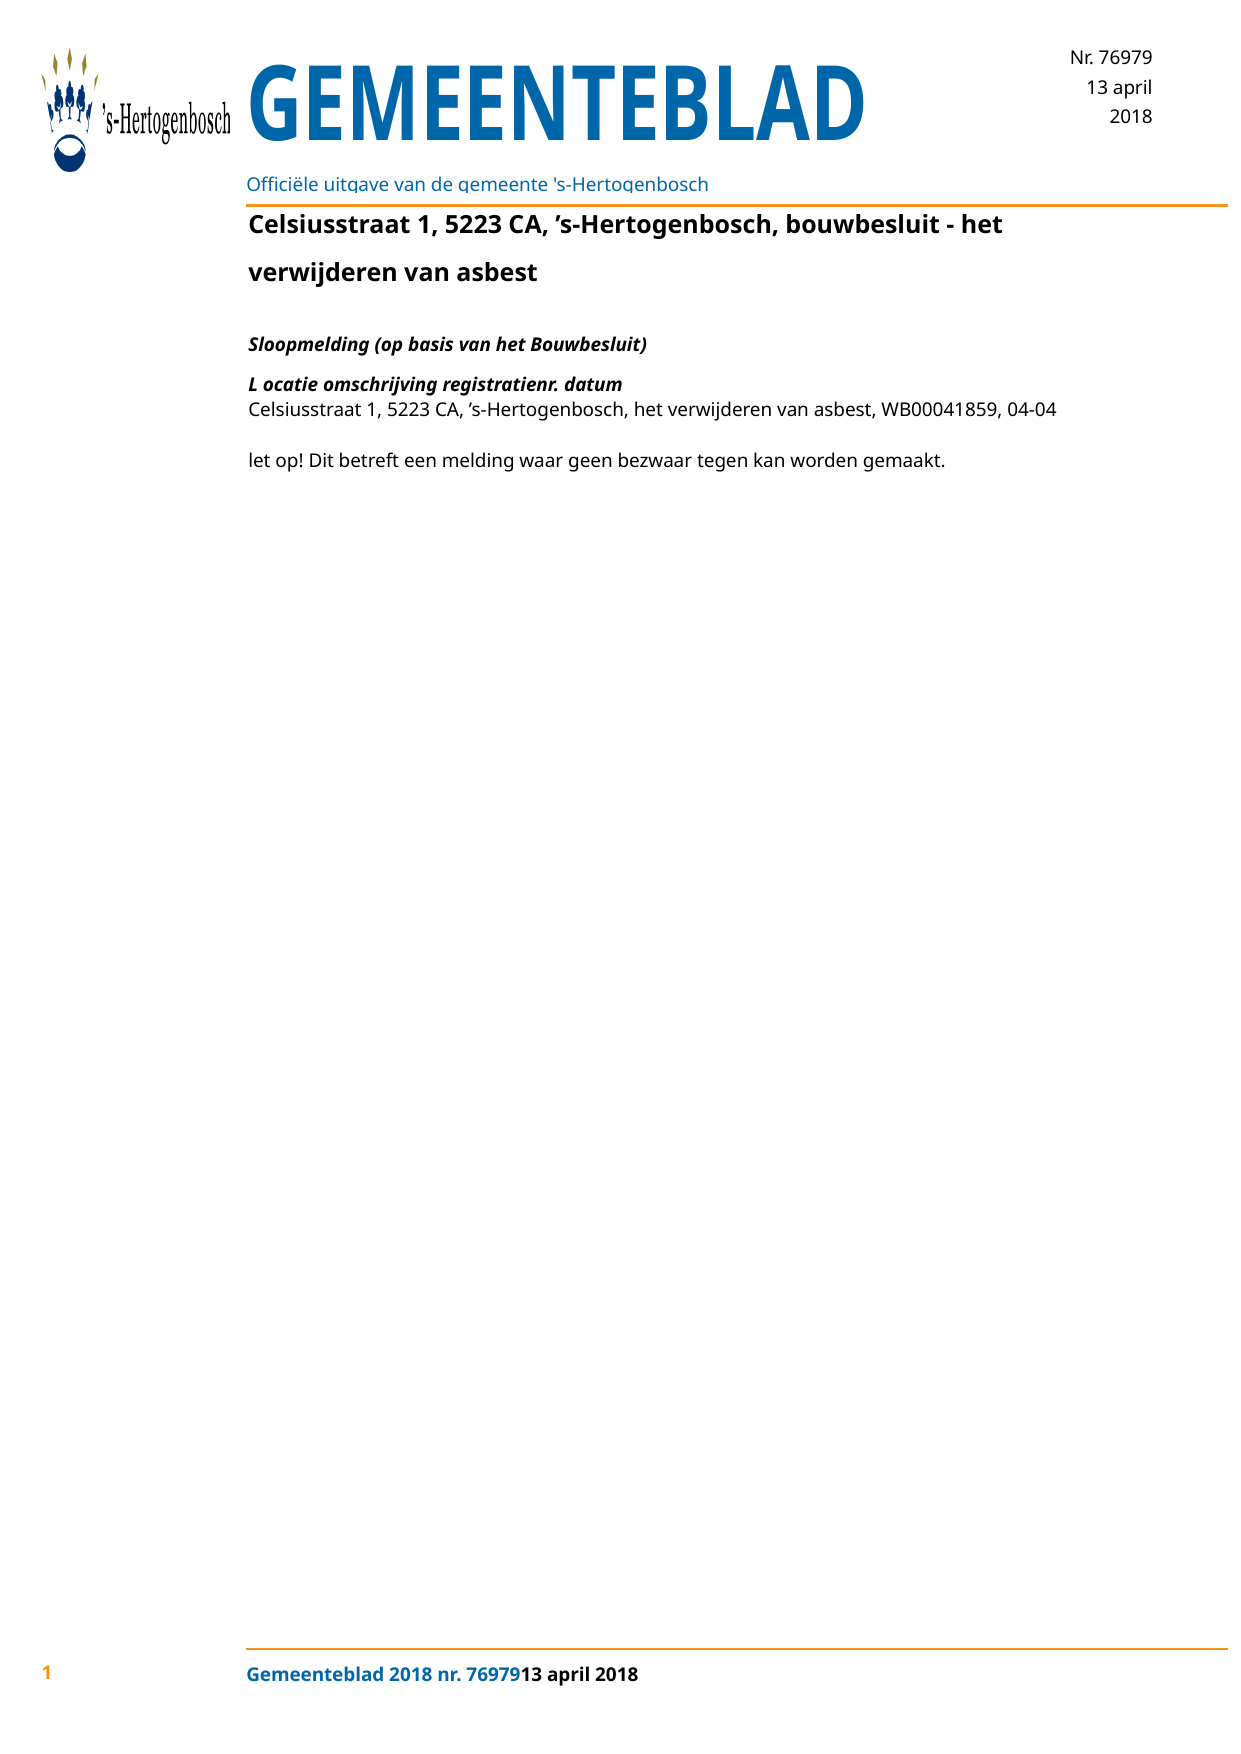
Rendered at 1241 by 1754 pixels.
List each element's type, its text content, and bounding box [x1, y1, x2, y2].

picture [41, 47, 231, 172]
text Celsiusstraat 1, 5223 CA, ’s-Hertogenbosch, het verwijderen van asbest, WB00041859, 04-04 [248, 396, 1152, 422]
text Sloopmelding (op basis van het Bouwbesluit) [248, 331, 1152, 357]
text Celsiusstraat 1, 5223 CA, ’s-Hertogenbosch, bouwbesluit - het verwijderen van asbest [248, 207, 1152, 288]
text let op! Dit betreft een melding waar geen bezwaar tegen kan worden gemaakt. [248, 447, 1152, 473]
text L ocatie omschrijving registratienr. datum [248, 371, 1152, 396]
